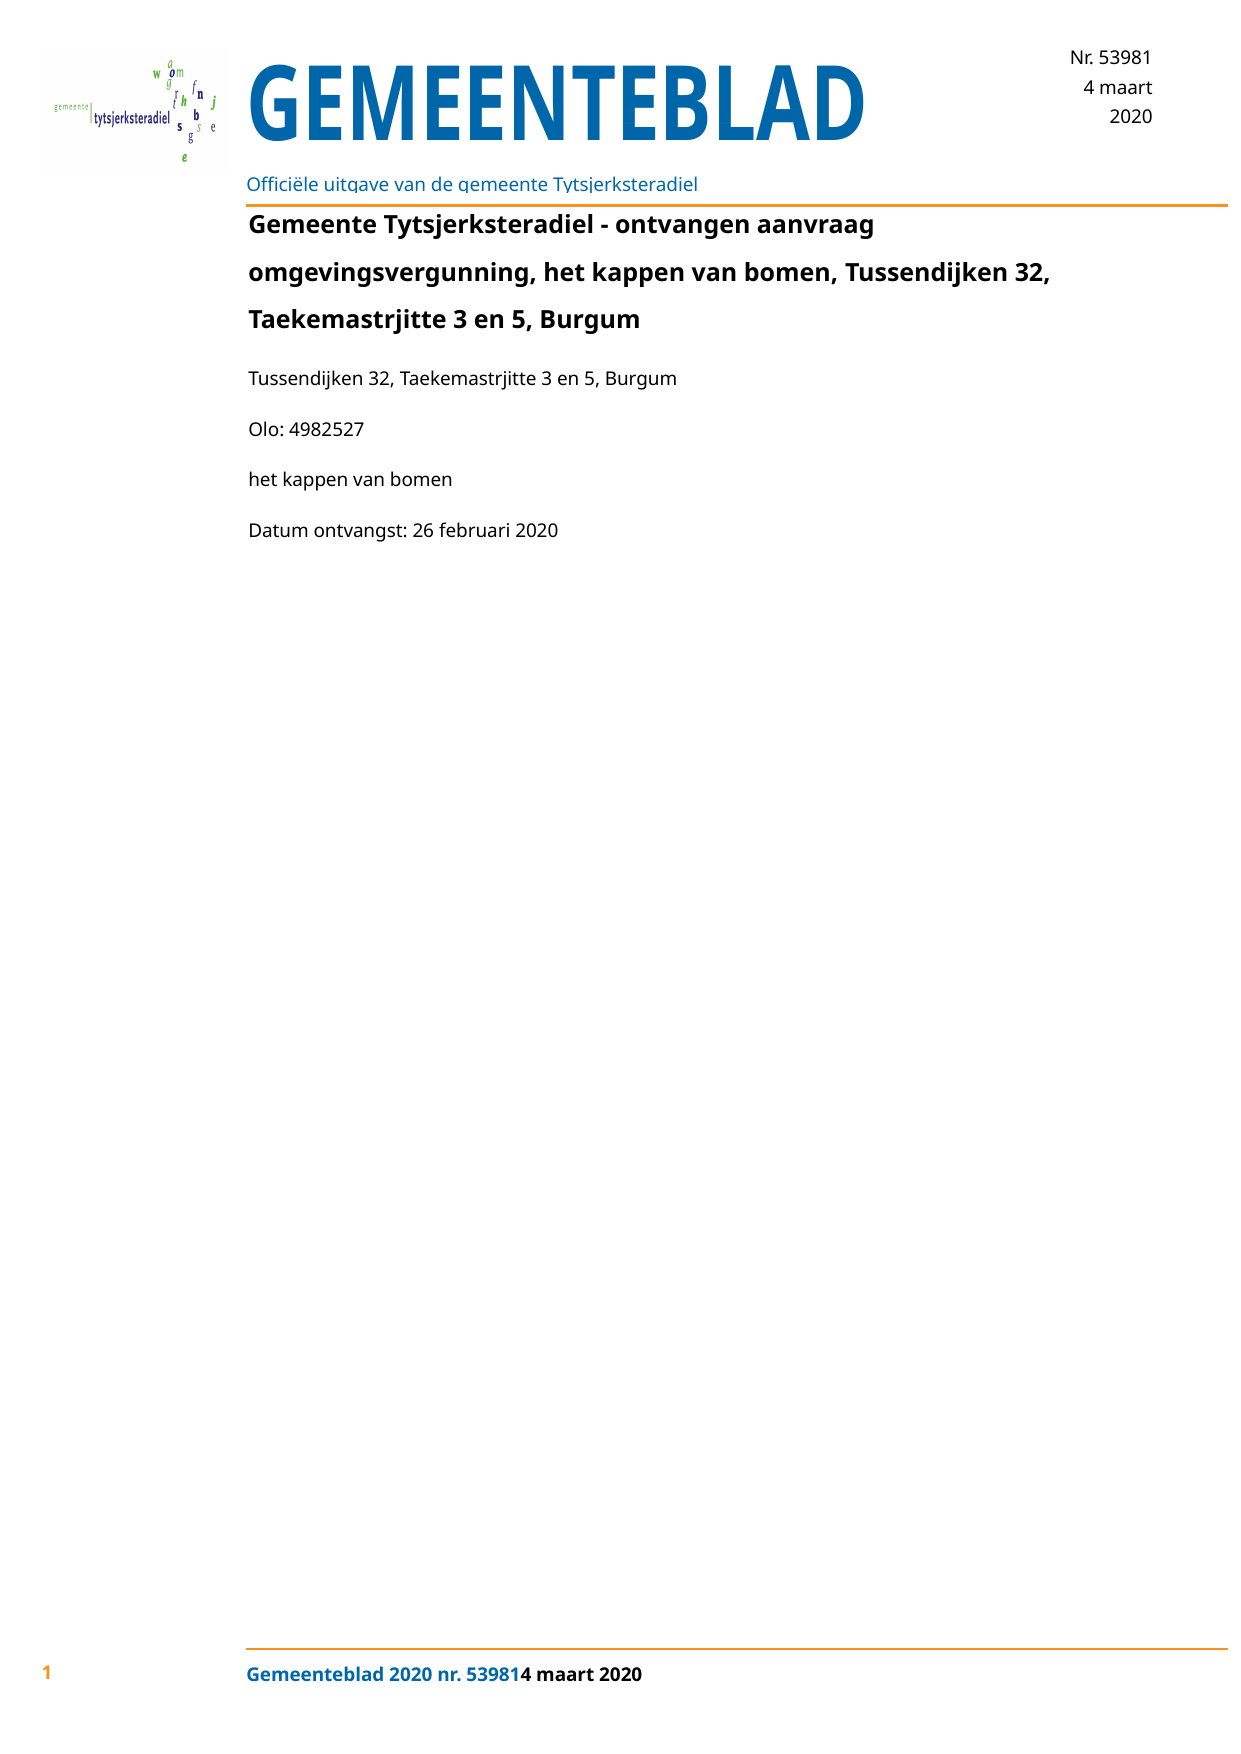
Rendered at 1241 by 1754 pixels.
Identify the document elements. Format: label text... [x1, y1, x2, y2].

text Gemeente Tytsjerksteradiel - ontvangen aanvraag omgevingsvergunning, het kappen van bomen, Tussendijken 32, Taekemastrjitte 3 en 5, Burgum [248, 207, 1152, 336]
text Datum ontvangst: 26 februari 2020 [248, 517, 1152, 542]
text het kappen van bomen [248, 466, 1152, 492]
text Olo: 4982527 [248, 416, 1152, 442]
picture [41, 47, 231, 172]
text Tussendijken 32, Taekemastrjitte 3 en 5, Burgum [248, 366, 1152, 391]
